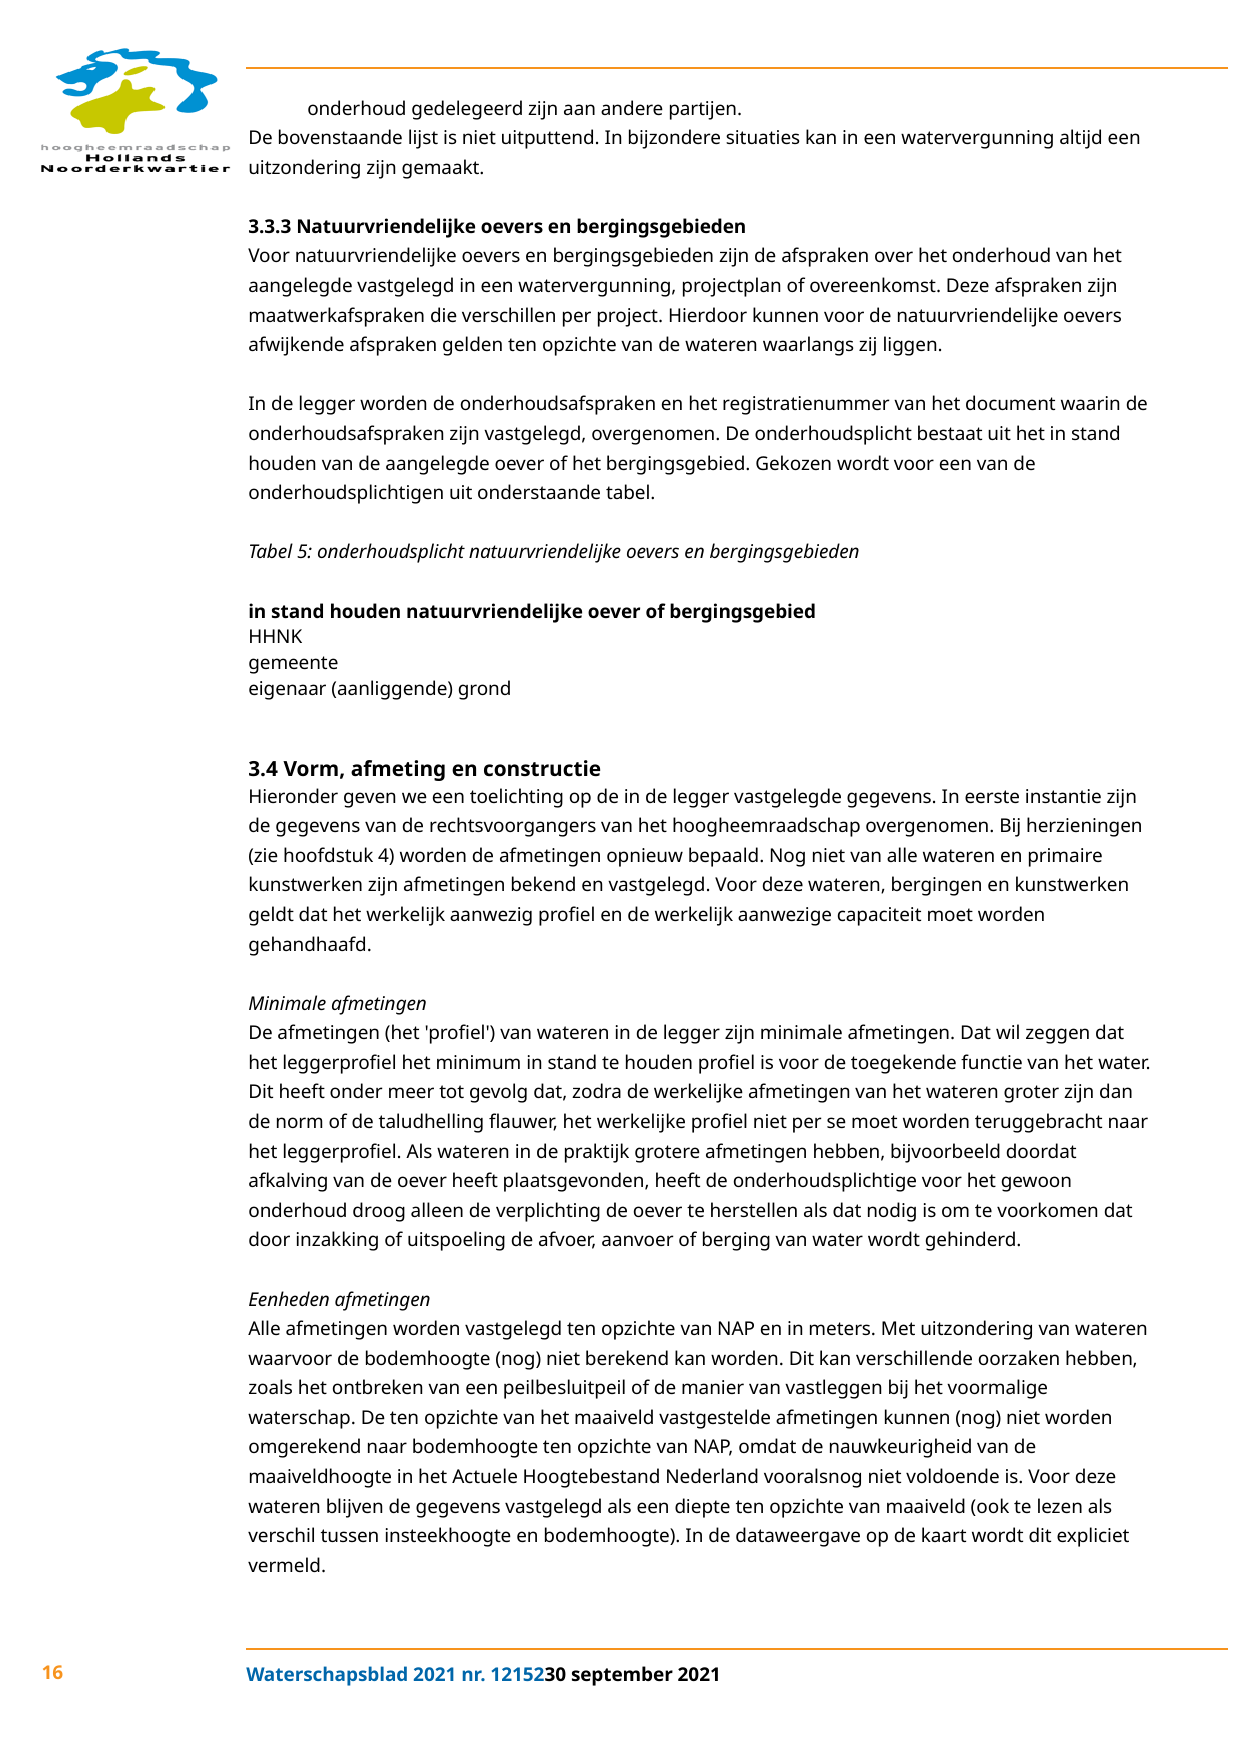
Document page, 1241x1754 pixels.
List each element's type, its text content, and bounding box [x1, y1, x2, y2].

text 3.4 Vorm, afmeting en constructie [248, 754, 1152, 783]
table_header in stand houden natuurvriendelijke oever of bergingsgebied [248, 598, 1152, 623]
text 3.3.3 Natuurvriendelijke oevers en bergingsgebieden [248, 213, 1152, 239]
text De afmetingen (het 'profiel') van wateren in de legger zijn minimale afmetingen. Dat wil zeggen dat het leggerprofiel het minimum in stand te houden profiel is voor de toegekende functie van het water. Dit heeft onder meer tot gevolg dat, zodra de werkelijke afmetingen van het wateren groter zijn dan de norm of de taludhelling flauwer, het werkelijke profiel niet per se moet worden teruggebracht naar het leggerprofiel. Als wateren in de praktijk grotere afmetingen hebben, bijvoorbeeld doordat afkalving van de oever heeft plaatsgevonden, heeft de onderhoudsplichtige voor het gewoon onderhoud droog alleen de verplichting de oever te herstellen als dat nodig is om te voorkomen dat door inzakking of uitspoeling de afvoer, aanvoer of berging van water wordt gehinderd. [248, 1019, 1152, 1252]
text Tabel 5: onderhoudsplicht natuurvriendelijke oevers en bergingsgebieden [248, 538, 1152, 564]
text Hieronder geven we een toelichting op de in de legger vastgelegde gegevens. In eerste instantie zijn de gegevens van de rechtsvoorgangers van het hoogheemraadschap overgenomen. Bij herzieningen (zie hoofdstuk 4) worden de afmetingen opnieuw bepaald. Nog niet van alle wateren en primaire kunstwerken zijn afmetingen bekend en vastgelegd. Voor deze wateren, bergingen en kunstwerken geldt dat het werkelijk aanwezig profiel en de werkelijk aanwezige capaciteit moet worden gehandhaafd. [248, 783, 1152, 956]
list onderhoud gedelegeerd zijn aan andere partijen. [248, 95, 1152, 121]
picture [41, 47, 231, 172]
text Eenheden afmetingen [248, 1286, 1152, 1311]
table_cell HHNK [248, 624, 1152, 649]
text Minimale afmetingen [248, 990, 1152, 1016]
text Alle afmetingen worden vastgelegd ten opzichte van NAP en in meters. Met uitzondering van wateren waarvoor de bodemhoogte (nog) niet berekend kan worden. Dit kan verschillende oorzaken hebben, zoals het ontbreken van een peilbesluitpeil of de manier van vastleggen bij het voormalige waterschap. De ten opzichte van het maaiveld vastgestelde afmetingen kunnen (nog) niet worden omgerekend naar bodemhoogte ten opzichte van NAP, omdat de nauwkeurigheid van de maaiveldhoogte in het Actuele Hoogtebestand Nederland vooralsnog niet voldoende is. Voor deze wateren blijven de gegevens vastgelegd als een diepte ten opzichte van maaiveld (ook te lezen als verschil tussen insteekhoogte en bodemhoogte). In de dataweergave op de kaart wordt dit expliciet vermeld. [248, 1315, 1152, 1578]
table_cell gemeente [248, 649, 1152, 675]
table_cell eigenaar (aanliggende) grond [248, 675, 1152, 701]
text Voor natuurvriendelijke oevers en bergingsgebieden zijn de afspraken over het onderhoud van het aangelegde vastgelegd in een watervergunning, projectplan of overeenkomst. Deze afspraken zijn maatwerkafspraken die verschillen per project. Hierdoor kunnen voor de natuurvriendelijke oevers afwijkende afspraken gelden ten opzichte van de wateren waarlangs zij liggen. [248, 243, 1152, 357]
text In de legger worden de onderhoudsafspraken en het registratienummer van het document waarin de onderhoudsafspraken zijn vastgelegd, overgenomen. De onderhoudsplicht bestaat uit het in stand houden van de aangelegde oever of het bergingsgebied. Gekozen wordt voor een van de onderhoudsplichtigen uit onderstaande tabel. [248, 391, 1152, 505]
text De bovenstaande lijst is niet uitputtend. In bijzondere situaties kan in een watervergunning altijd een uitzondering zijn gemaakt. [248, 124, 1152, 180]
